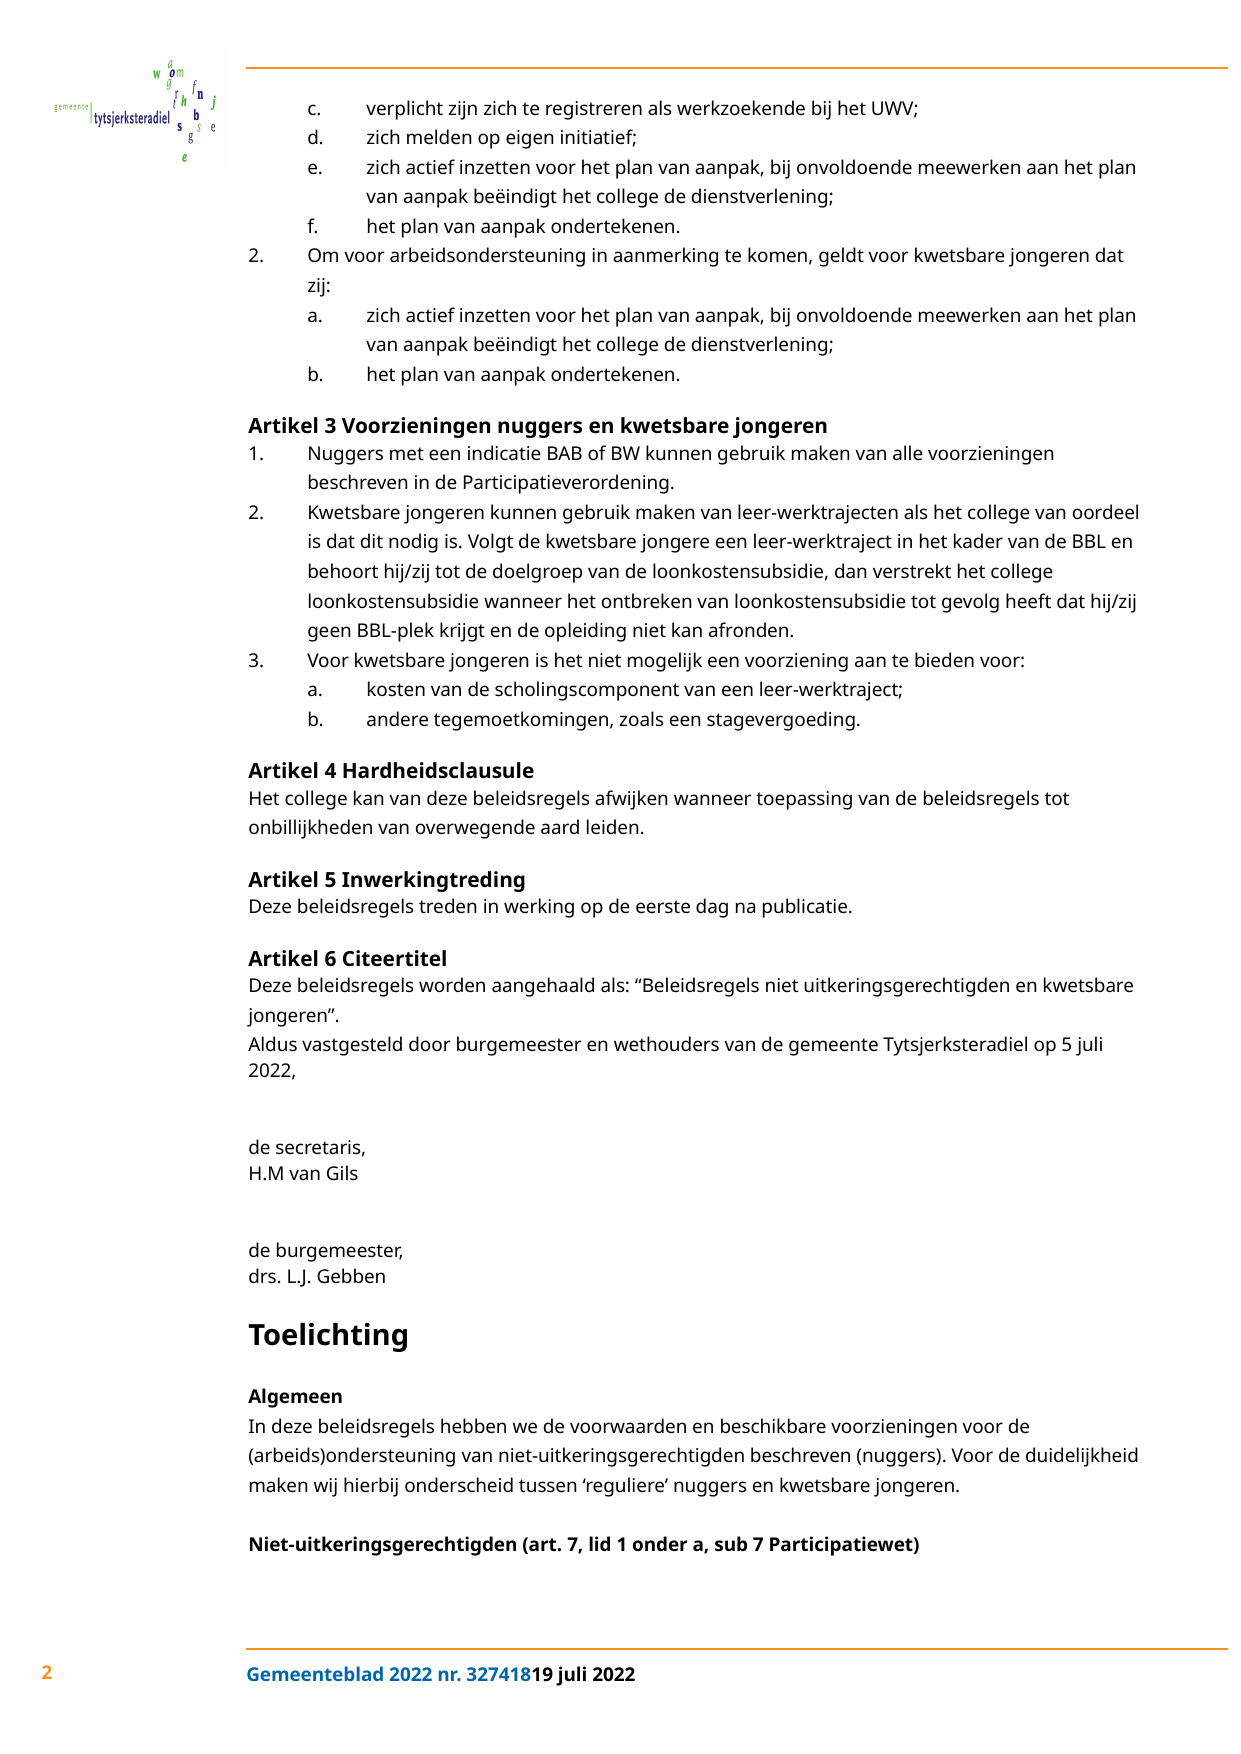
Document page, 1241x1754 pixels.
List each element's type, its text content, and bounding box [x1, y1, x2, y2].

text Toelichting [248, 1314, 1152, 1354]
text Artikel 4 Hardheidsclausule [248, 757, 1152, 785]
list het plan van aanpak ondertekenen. [307, 213, 1152, 239]
text de burgemeester, [248, 1237, 1152, 1263]
list Voor kwetsbare jongeren is het niet mogelijk een voorziening aan te bieden voor: [248, 647, 1152, 673]
text H.M van Gils [248, 1160, 1152, 1186]
picture [41, 47, 231, 172]
list Nuggers met een indicatie BAB of BW kunnen gebruik maken van alle voorzieningen beschreven in de Participatieverordening. [248, 440, 1152, 495]
text Artikel 5 Inwerkingtreding [248, 865, 1152, 893]
text de secretaris, [248, 1134, 1152, 1160]
list Kwetsbare jongeren kunnen gebruik maken van leer-werktrajecten als het college van oordeel is dat dit nodig is. Volgt de kwetsbare jongere een leer-werktraject in het kader van de BBL en behoort hij/zij tot de doelgroep van de loonkostensubsidie, dan verstrekt het college loonkostensubsidie wanneer het ontbreken van loonkostensubsidie tot gevolg heeft dat hij/zij geen BBL-plek krijgt en de opleiding niet kan afronden. [248, 499, 1152, 643]
list zich actief inzetten voor het plan van aanpak, bij onvoldoende meewerken aan het plan van aanpak beëindigt het college de dienstverlening; [307, 154, 1152, 209]
list verplicht zijn zich te registreren als werkzoekende bij het UWV; [307, 95, 1152, 121]
text Artikel 6 Citeertitel [248, 944, 1152, 972]
list kosten van de scholingscomponent van een leer-werktraject; [307, 677, 1152, 702]
list andere tegemoetkomingen, zoals een stagevergoeding. [307, 706, 1152, 732]
text Het college kan van deze beleidsregels afwijken wanneer toepassing van de beleidsregels tot onbillijkheden van overwegende aard leiden. [248, 785, 1152, 840]
text Aldus vastgesteld door burgemeester en wethouders van de gemeente Tytsjerksteradiel op 5 juli 2022, [248, 1031, 1152, 1083]
list het plan van aanpak ondertekenen. [307, 361, 1152, 387]
text Artikel 3 Voorzieningen nuggers en kwetsbare jongeren [248, 411, 1152, 440]
list zich melden op eigen initiatief; [307, 124, 1152, 150]
text Deze beleidsregels treden in werking op de eerste dag na publicatie. [248, 893, 1152, 919]
list zich actief inzetten voor het plan van aanpak, bij onvoldoende meewerken aan het plan van aanpak beëindigt het college de dienstverlening; [307, 302, 1152, 357]
text In deze beleidsregels hebben we de voorwaarden en beschikbare voorzieningen voor de (arbeids)ondersteuning van niet-uitkeringsgerechtigden beschreven (nuggers). Voor de duidelijkheid maken wij hierbij onderscheid tussen ‘reguliere’ nuggers en kwetsbare jongeren. [248, 1413, 1152, 1498]
text Algemeen [248, 1383, 1152, 1409]
list Om voor arbeidsondersteuning in aanmerking te komen, geldt voor kwetsbare jongeren dat zij: [248, 243, 1152, 298]
text Niet-uitkeringsgerechtigden (art. 7, lid 1 onder a, sub 7 Participatiewet) [248, 1531, 1152, 1557]
text drs. L.J. Gebben [248, 1263, 1152, 1289]
text Deze beleidsregels worden aangehaald als: “Beleidsregels niet uitkeringsgerechtigden en kwetsbare jongeren”. [248, 972, 1152, 1028]
